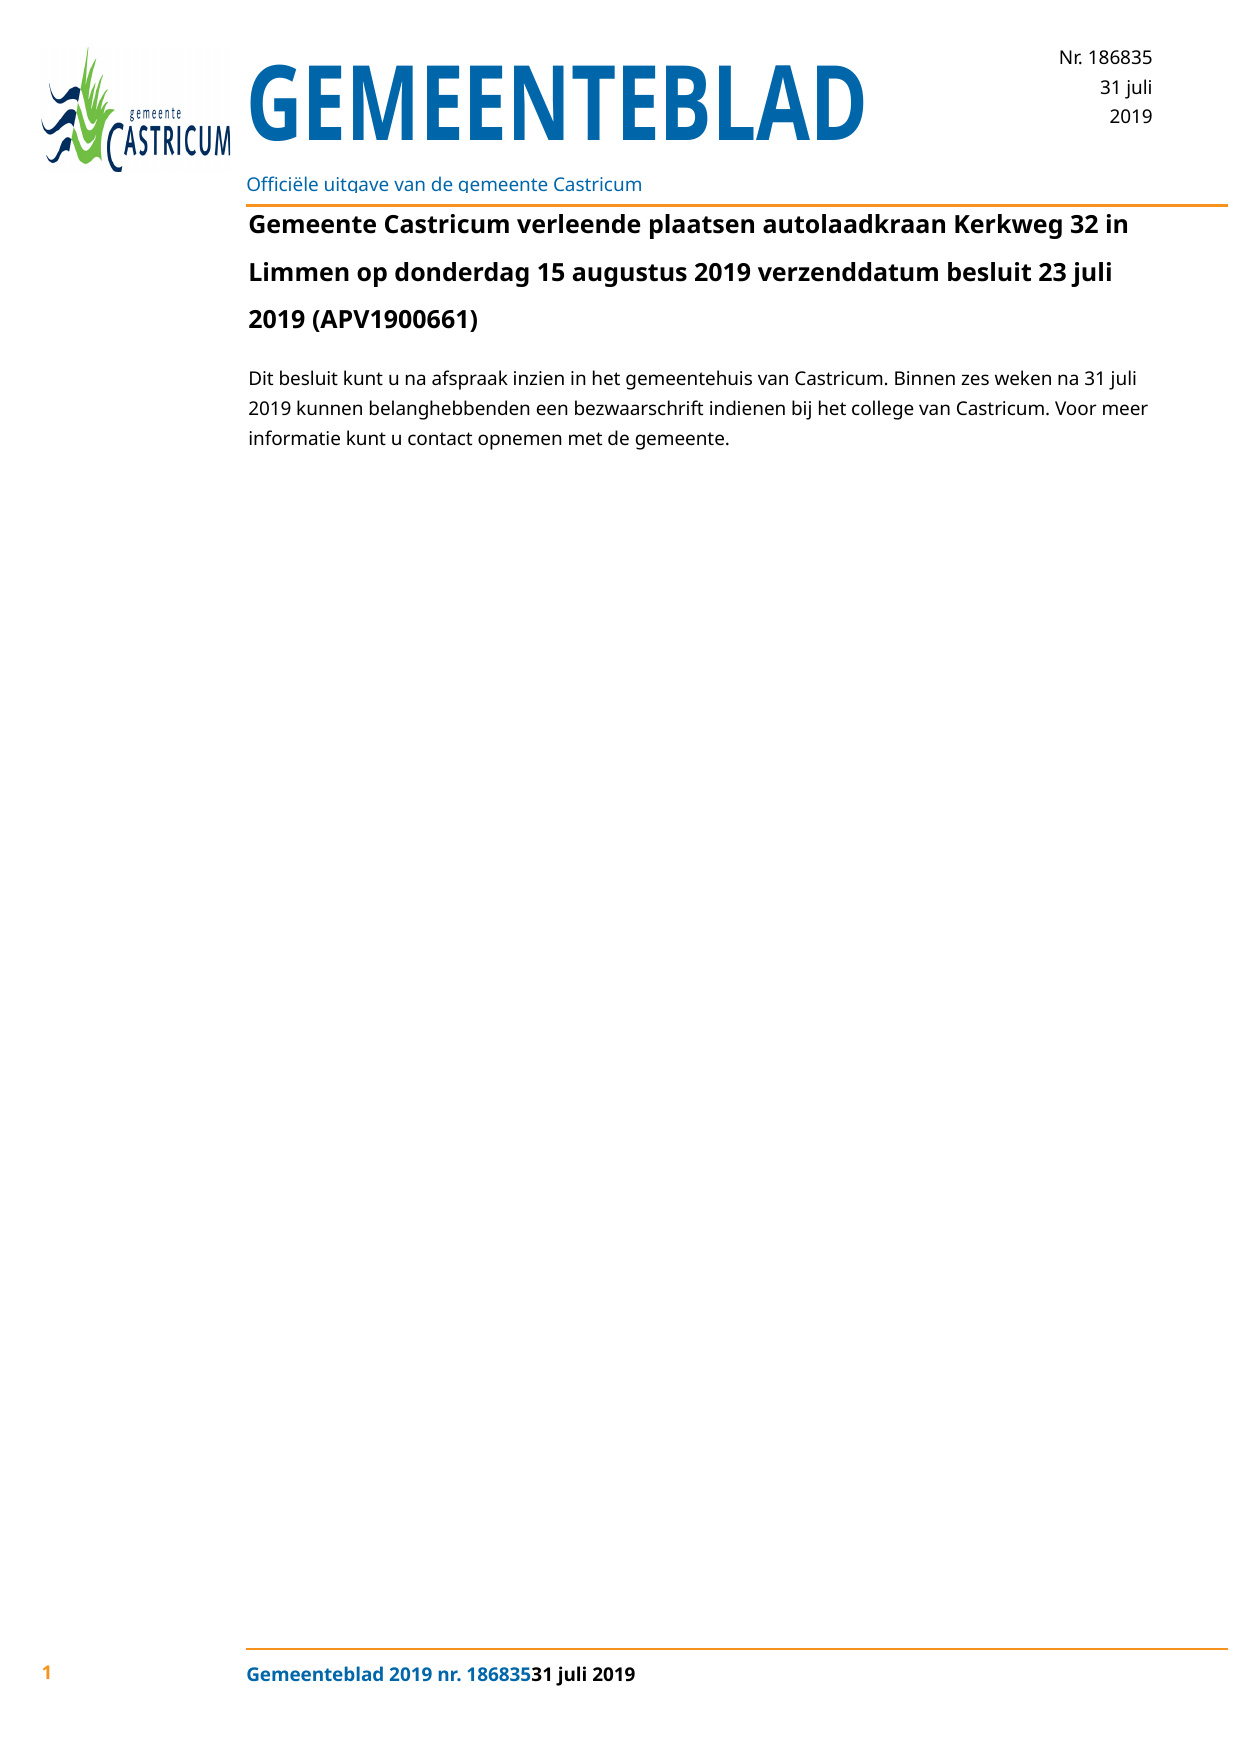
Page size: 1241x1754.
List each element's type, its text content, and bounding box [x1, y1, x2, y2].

text Gemeente Castricum verleende plaatsen autolaadkraan Kerkweg 32 in Limmen op donderdag 15 augustus 2019 verzenddatum besluit 23 juli 2019 (APV1900661) [248, 207, 1152, 336]
picture [41, 47, 231, 172]
text Dit besluit kunt u na afspraak inzien in het gemeentehuis van Castricum. Binnen zes weken na 31 juli 2019 kunnen belanghebbenden een bezwaarschrift indienen bij het college van Castricum. Voor meer informatie kunt u contact opnemen met de gemeente. [248, 366, 1152, 450]
